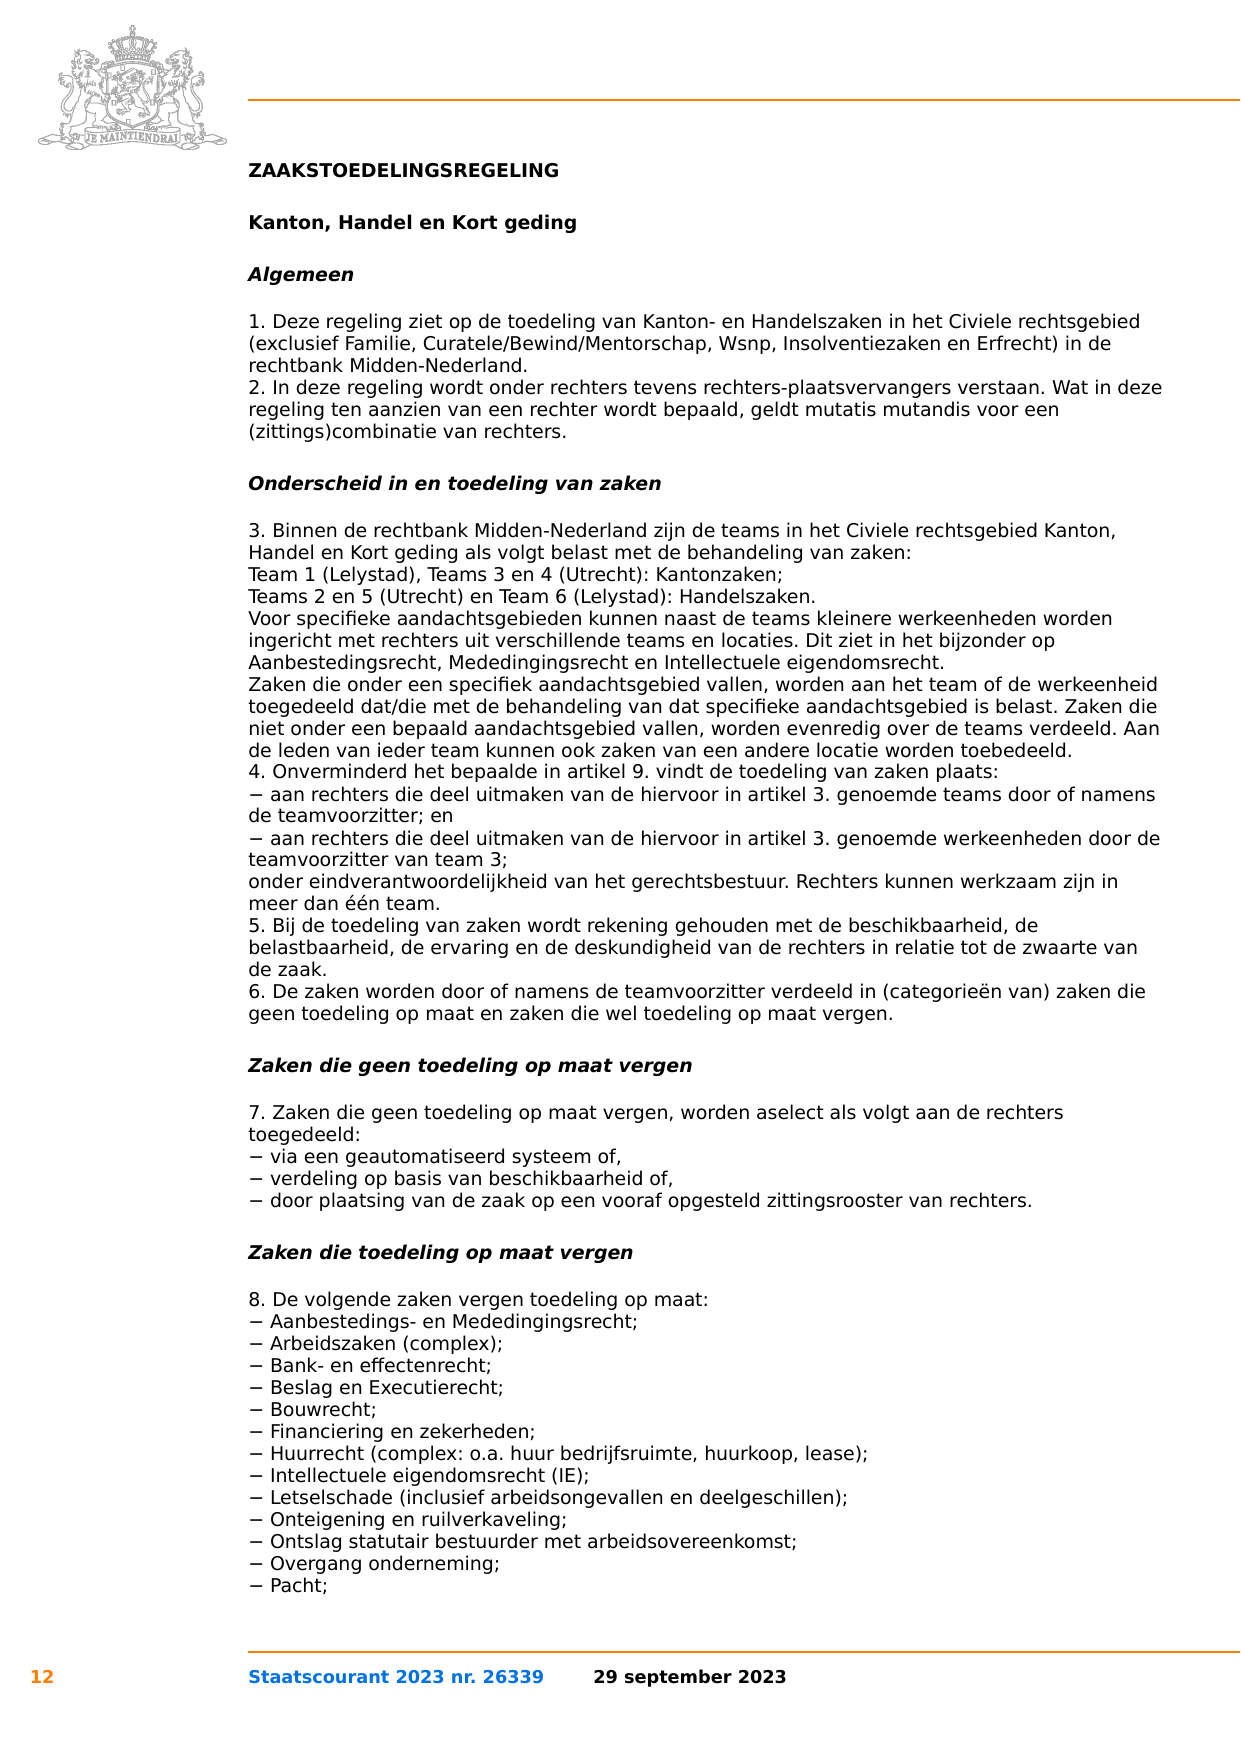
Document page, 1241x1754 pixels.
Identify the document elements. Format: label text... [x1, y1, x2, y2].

text − Bouwrecht; [248, 1399, 1163, 1421]
text 1. Deze regeling ziet op de toedeling van Kanton- en Handelszaken in het Civiele rechtsgebied (exclusief Familie, Curatele/Bewind/Mentorschap, Wsnp, Insolventiezaken en Erfrecht) in de rechtbank Midden-Nederland. [248, 311, 1163, 377]
text 7. Zaken die geen toedeling op maat vergen, worden aselect als volgt aan de rechters toegedeeld: [248, 1102, 1163, 1146]
text − door plaatsing van de zaak op een vooraf opgesteld zittingsrooster van rechters. [248, 1190, 1163, 1212]
text − Pacht; [248, 1575, 1163, 1597]
subtitle Onderscheid in en toedeling van zaken [248, 473, 1163, 495]
subtitle Algemeen [248, 264, 1163, 286]
text − Beslag en Executierecht; [248, 1377, 1163, 1399]
text − Bank- en effectenrecht; [248, 1355, 1163, 1377]
text − Financiering en zekerheden; [248, 1421, 1163, 1443]
text − via een geautomatiseerd systeem of, [248, 1146, 1163, 1168]
text Team 1 (Lelystad), Teams 3 en 4 (Utrecht): Kantonzaken; [248, 564, 1163, 586]
text − aan rechters die deel uitmaken van de hiervoor in artikel 3. genoemde werkeenheden door de teamvoorzitter van team 3; [248, 827, 1163, 871]
text 5. Bij de toedeling van zaken wordt rekening gehouden met de beschikbaarheid, de belastbaarheid, de ervaring en de deskundigheid van de rechters in relatie tot de zwaarte van de zaak. [248, 915, 1163, 981]
text Voor specifieke aandachtsgebieden kunnen naast de teams kleinere werkeenheden worden ingericht met rechters uit verschillende teams en locaties. Dit ziet in het bijzonder op Aanbestedingsrecht, Mededingingsrecht en Intellectuele eigendomsrecht. [248, 608, 1163, 673]
subtitle Zaken die toedeling op maat vergen [248, 1242, 1163, 1264]
text − Ontslag statutair bestuurder met arbeidsovereenkomst; [248, 1531, 1163, 1553]
subtitle ZAAKSTOEDELINGSREGELING [248, 160, 1163, 182]
text 2. In deze regeling wordt onder rechters tevens rechters-plaatsvervangers verstaan. Wat in deze regeling ten aanzien van een rechter wordt bepaald, geldt mutatis mutandis voor een (zittings)combinatie van rechters. [248, 377, 1163, 443]
text − verdeling op basis van beschikbaarheid of, [248, 1168, 1163, 1190]
text − Intellectuele eigendomsrecht (IE); [248, 1465, 1163, 1487]
text − Overgang onderneming; [248, 1553, 1163, 1575]
text − Huurrecht (complex: o.a. huur bedrijfsruimte, huurkoop, lease); [248, 1443, 1163, 1465]
text 6. De zaken worden door of namens de teamvoorzitter verdeeld in (categorieën van) zaken die geen toedeling op maat en zaken die wel toedeling op maat vergen. [248, 981, 1163, 1025]
text 8. De volgende zaken vergen toedeling op maat: [248, 1289, 1163, 1311]
subtitle Zaken die geen toedeling op maat vergen [248, 1055, 1163, 1077]
text − Arbeidszaken (complex); [248, 1333, 1163, 1355]
text − Letselschade (inclusief arbeidsongevallen en deelgeschillen); [248, 1487, 1163, 1509]
text − aan rechters die deel uitmaken van de hiervoor in artikel 3. genoemde teams door of namens de teamvoorzitter; en [248, 783, 1163, 827]
text onder eindverantwoordelijkheid van het gerechtsbestuur. Rechters kunnen werkzaam zijn in meer dan één team. [248, 871, 1163, 915]
text Zaken die onder een specifiek aandachtsgebied vallen, worden aan het team of de werkeenheid toegedeeld dat/die met de behandeling van dat specifieke aandachtsgebied is belast. Zaken die niet onder een bepaald aandachtsgebied vallen, worden evenredig over de teams verdeeld. Aan de leden van ieder team kunnen ook zaken van een andere locatie worden toebedeeld. [248, 673, 1163, 761]
text 4. Onverminderd het bepaalde in artikel 9. vindt de toedeling van zaken plaats: [248, 761, 1163, 783]
picture [38, 25, 227, 150]
text 3. Binnen de rechtbank Midden-Nederland zijn de teams in het Civiele rechtsgebied Kanton, Handel en Kort geding als volgt belast met de behandeling van zaken: [248, 520, 1163, 564]
text − Onteigening en ruilverkaveling; [248, 1509, 1163, 1531]
subtitle Kanton, Handel en Kort geding [248, 212, 1163, 234]
text − Aanbestedings- en Mededingingsrecht; [248, 1311, 1163, 1333]
text Teams 2 en 5 (Utrecht) en Team 6 (Lelystad): Handelszaken. [248, 586, 1163, 608]
